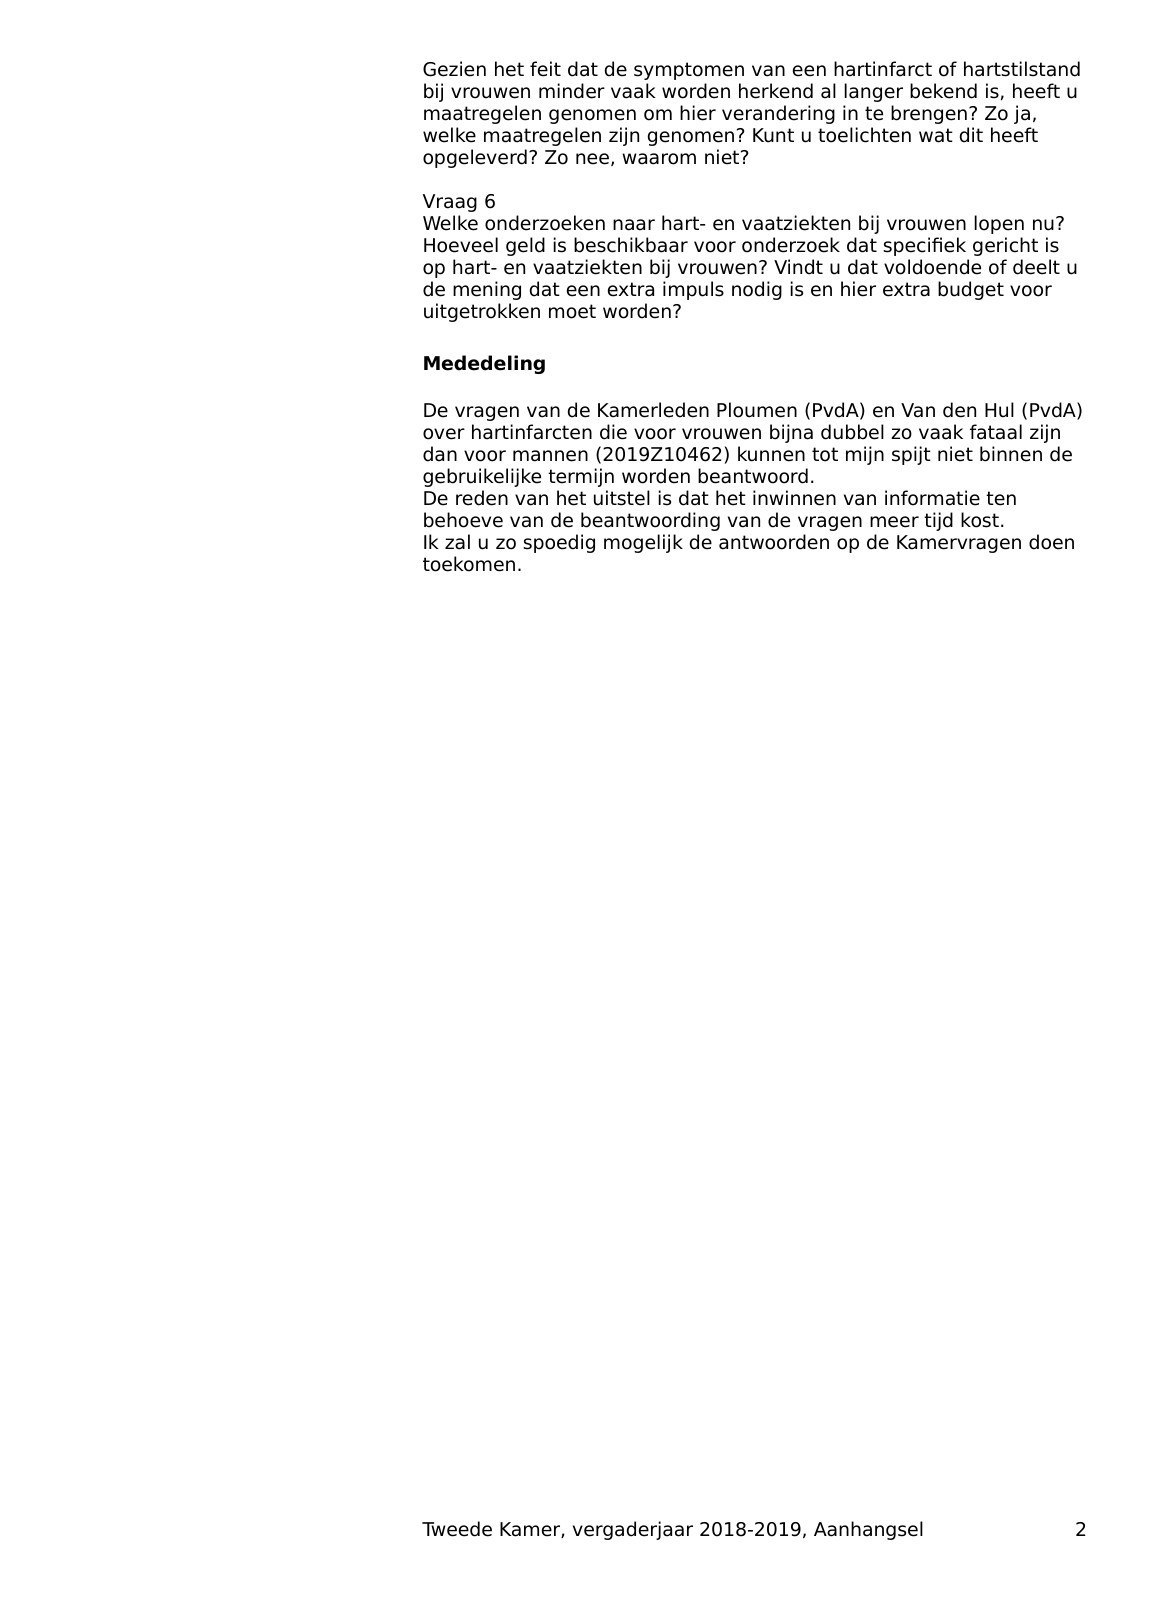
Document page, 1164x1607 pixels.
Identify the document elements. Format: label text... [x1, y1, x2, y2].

text Gezien het feit dat de symptomen van een hartinfarct of hartstilstand bij vrouwen minder vaak worden herkend al langer bekend is, heeft u maatregelen genomen om hier verandering in te brengen? Zo ja, welke maatregelen zijn genomen? Kunt u toelichten wat dit heeft opgeleverd? Zo nee, waarom niet? [422, 59, 1087, 169]
text De reden van het uitstel is dat het inwinnen van informatie ten behoeve van de beantwoording van de vragen meer tijd kost. [422, 488, 1087, 532]
text De vragen van de Kamerleden Ploumen (PvdA) en Van den Hul (PvdA) over hartinfarcten die voor vrouwen bijna dubbel zo vaak fataal zijn dan voor mannen (2019Z10462) kunnen tot mijn spijt niet binnen de gebruikelijke termijn worden beantwoord. [422, 400, 1087, 488]
text Vraag 6 [422, 191, 1087, 213]
subtitle Mededeling [422, 353, 1087, 375]
text Ik zal u zo spoedig mogelijk de antwoorden op de Kamervragen doen toekomen. [422, 532, 1087, 576]
text Welke onderzoeken naar hart- en vaatziekten bij vrouwen lopen nu? Hoeveel geld is beschikbaar voor onderzoek dat specifiek gericht is op hart- en vaatziekten bij vrouwen? Vindt u dat voldoende of deelt u de mening dat een extra impuls nodig is en hier extra budget voor uitgetrokken moet worden? [422, 213, 1087, 323]
